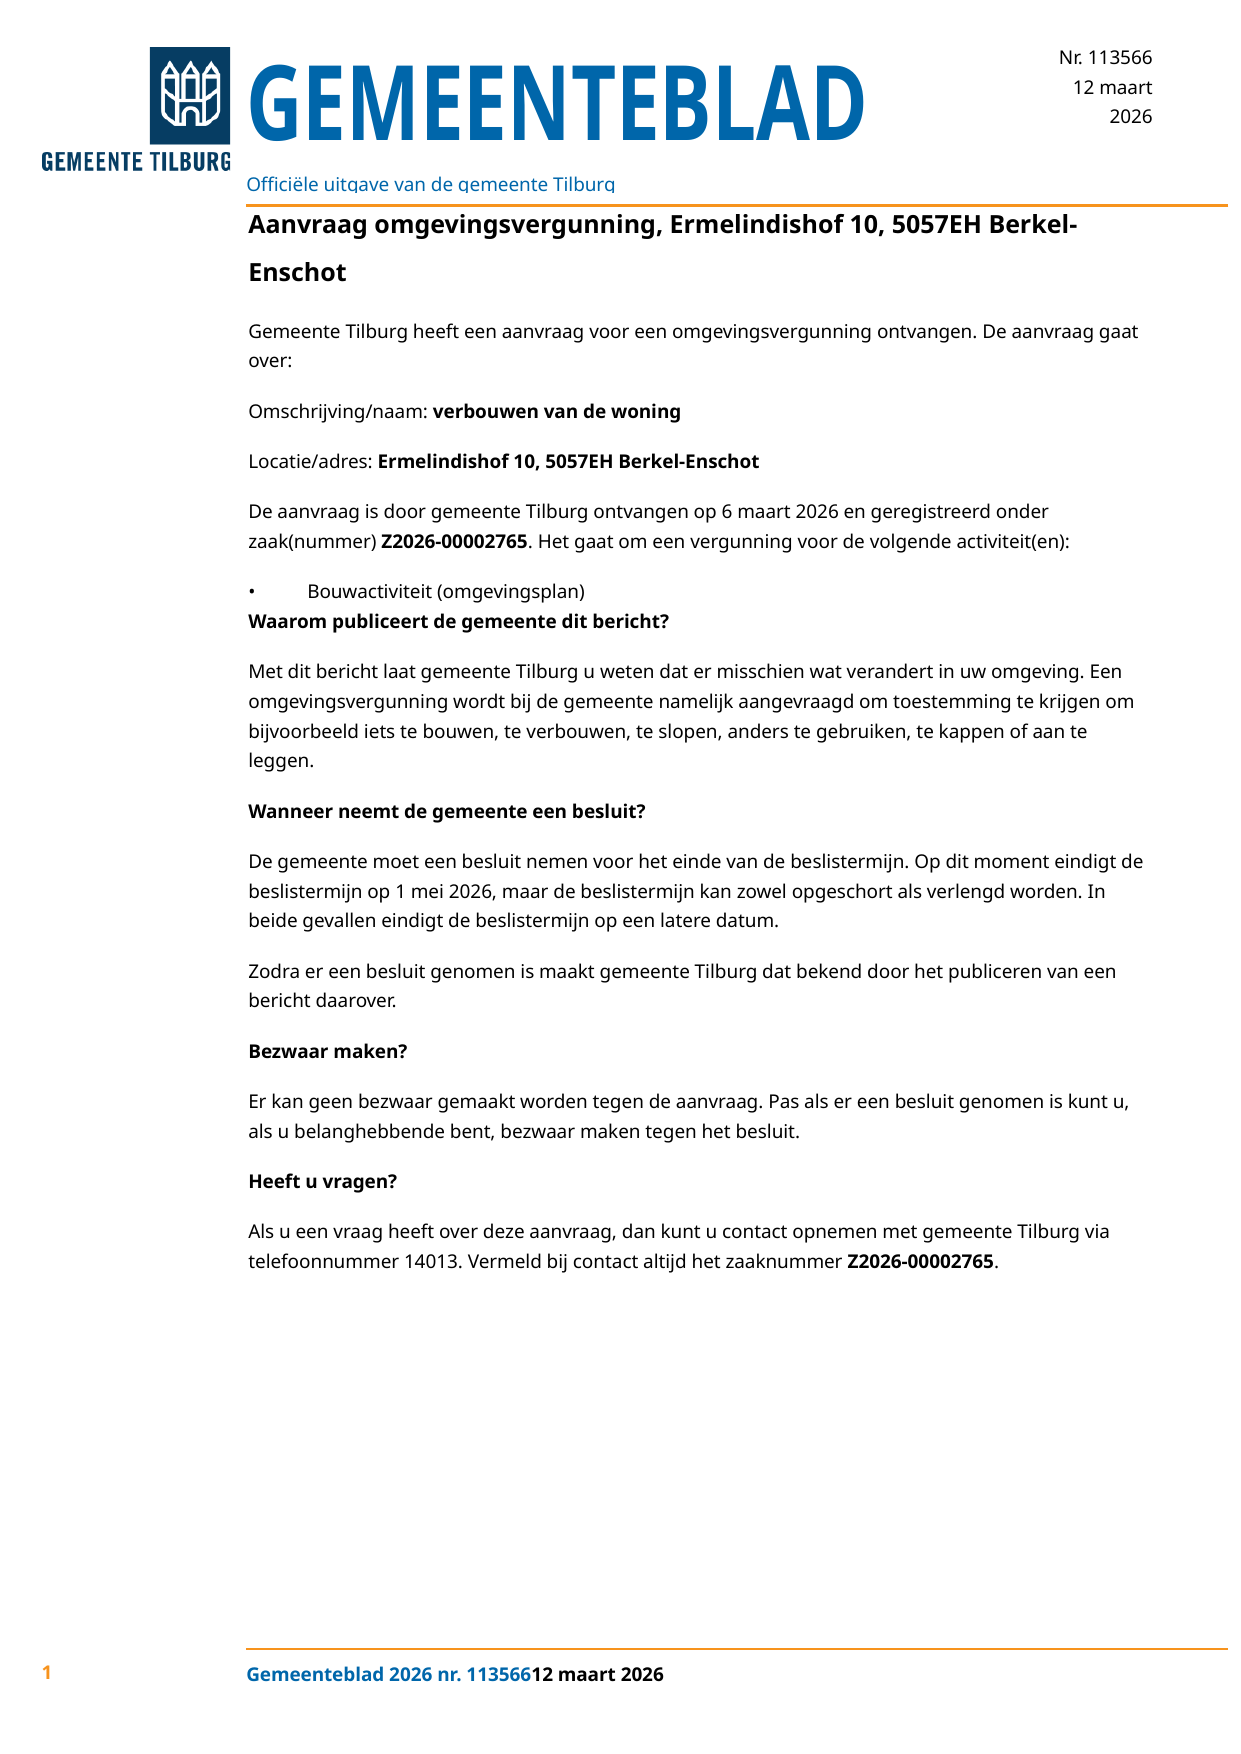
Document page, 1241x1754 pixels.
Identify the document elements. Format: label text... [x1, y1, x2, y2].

text Wanneer neemt de gemeente een besluit? [248, 798, 1152, 824]
text Bezwaar maken? [248, 1038, 1152, 1064]
text Met dit bericht laat gemeente Tilburg u weten dat er misschien wat verandert in uw omgeving. Een omgevingsvergunning wordt bij de gemeente namelijk aangevraagd om toestemming te krijgen om bijvoorbeeld iets te bouwen, te verbouwen, te slopen, anders te gebruiken, te kappen of aan te leggen. [248, 659, 1152, 773]
picture [41, 47, 231, 172]
text Heeft u vragen? [248, 1168, 1152, 1194]
list Bouwactiviteit (omgevingsplan) [248, 579, 1152, 604]
text Gemeente Tilburg heeft een aanvraag voor een omgevingsvergunning ontvangen. De aanvraag gaat over: [248, 318, 1152, 373]
text Locatie/adres: Ermelindishof 10, 5057EH Berkel-Enschot [248, 448, 1152, 474]
text Aanvraag omgevingsvergunning, Ermelindishof 10, 5057EH Berkel-Enschot [248, 207, 1152, 288]
text Er kan geen bezwaar gemaakt worden tegen de aanvraag. Pas als er een besluit genomen is kunt u, als u belanghebbende bent, bezwaar maken tegen het besluit. [248, 1088, 1152, 1144]
text Als u een vraag heeft over deze aanvraag, dan kunt u contact opnemen met gemeente Tilburg via telefoonnummer 14013. Vermeld bij contact altijd het zaaknummer Z2026-00002765. [248, 1219, 1152, 1274]
text Waarom publiceert de gemeente dit bericht? [248, 608, 1152, 634]
text Zodra er een besluit genomen is maakt gemeente Tilburg dat bekend door het publiceren van een bericht daarover. [248, 958, 1152, 1013]
text De gemeente moet een besluit nemen voor het einde van de beslistermijn. Op dit moment eindigt de beslistermijn op 1 mei 2026, maar de beslistermijn kan zowel opgeschort als verlengd worden. In beide gevallen eindigt de beslistermijn op een latere datum. [248, 848, 1152, 933]
text De aanvraag is door gemeente Tilburg ontvangen op 6 maart 2026 en geregistreerd onder zaak(nummer) Z2026-00002765. Het gaat om een vergunning voor de volgende activiteit(en): [248, 499, 1152, 554]
text Omschrijving/naam: verbouwen van de woning [248, 398, 1152, 424]
